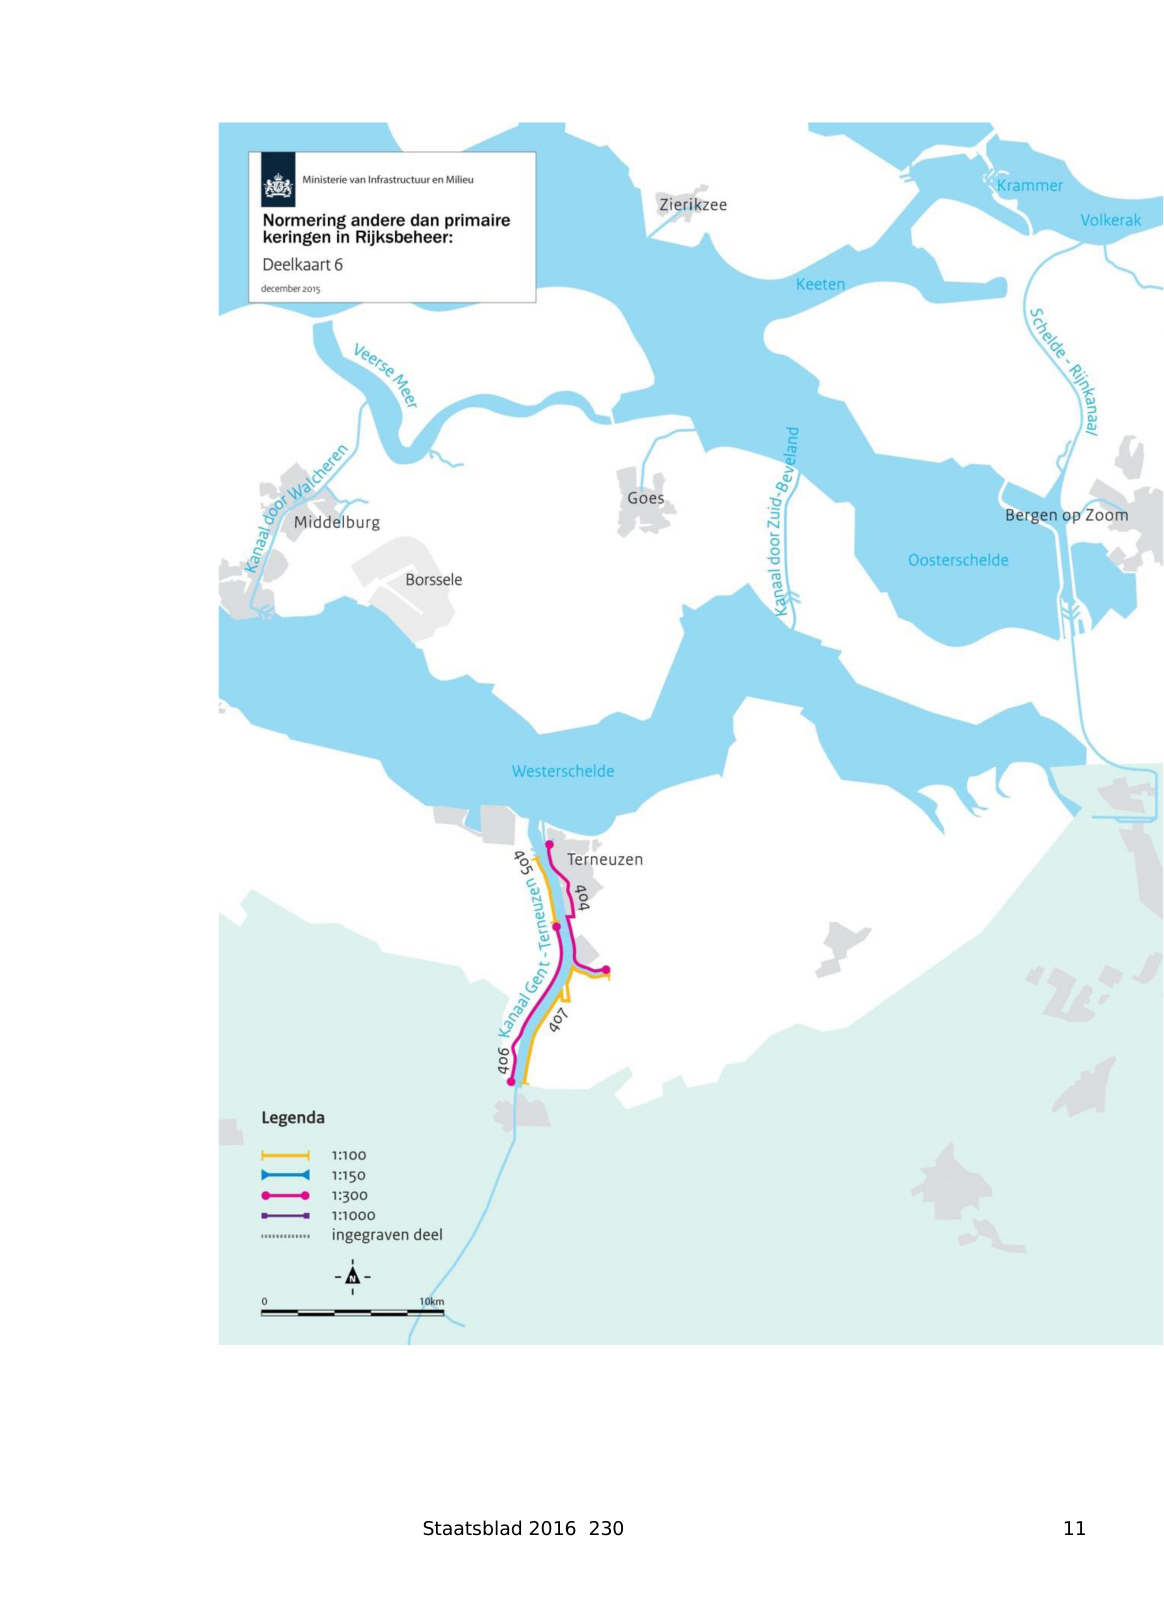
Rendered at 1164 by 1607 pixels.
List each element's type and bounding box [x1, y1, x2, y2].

picture [218, 122, 1164, 1345]
